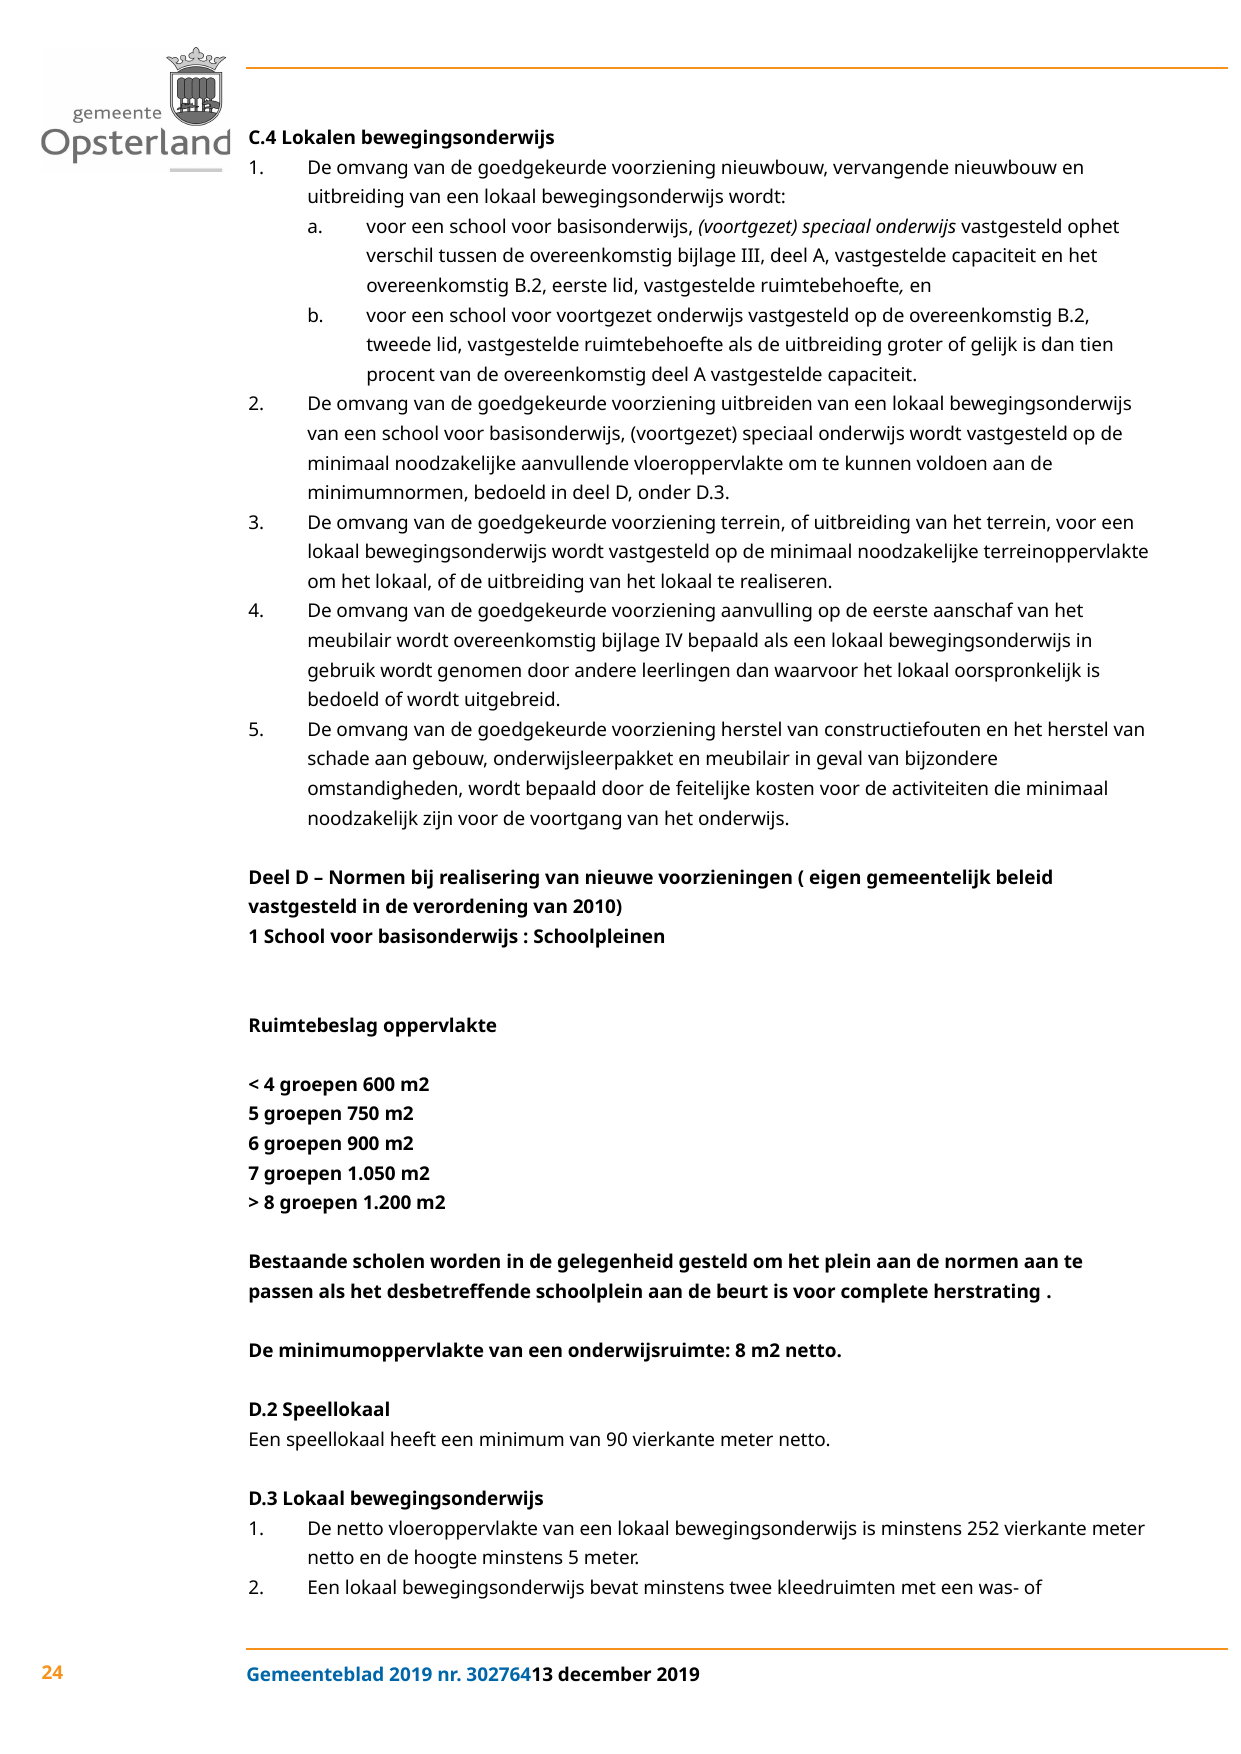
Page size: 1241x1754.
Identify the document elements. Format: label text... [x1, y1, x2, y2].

list De omvang van de goedgekeurde voorziening nieuwbouw, vervangende nieuwbouw en uitbreiding van een lokaal bewegingsonderwijs wordt: [248, 154, 1152, 209]
text 1 School voor basisonderwijs : Schoolpleinen [248, 923, 1152, 949]
text De minimumoppervlakte van een onderwijsruimte: 8 m2 netto. [248, 1337, 1152, 1363]
list De netto vloeroppervlakte van een lokaal bewegingsonderwijs is minstens 252 vierkante meter netto en de hoogte minstens 5 meter. [248, 1515, 1152, 1570]
text Ruimtebeslag oppervlakte [248, 1012, 1152, 1038]
text Deel D – Normen bij realisering van nieuwe voorzieningen ( eigen gemeentelijk beleid vastgesteld in de verordening van 2010) [248, 864, 1152, 919]
picture [41, 47, 231, 172]
text 5 groepen 750 m2 [248, 1101, 1152, 1126]
text < 4 groepen 600 m2 [248, 1071, 1152, 1097]
text > 8 groepen 1.200 m2 [248, 1189, 1152, 1215]
list De omvang van de goedgekeurde voorziening herstel van constructiefouten en het herstel van schade aan gebouw, onderwijsleerpakket en meubilair in geval van bijzondere omstandigheden, wordt bepaald door de feitelijke kosten voor de activiteiten die minimaal noodzakelijk zijn voor de voortgang van het onderwijs. [248, 716, 1152, 831]
text D.2 Speellokaal [248, 1396, 1152, 1422]
list De omvang van de goedgekeurde voorziening terrein, of uitbreiding van het terrein, voor een lokaal bewegingsonderwijs wordt vastgesteld op de minimaal noodzakelijke terreinoppervlakte om het lokaal, of de uitbreiding van het lokaal te realiseren. [248, 509, 1152, 594]
list De omvang van de goedgekeurde voorziening uitbreiden van een lokaal bewegingsonderwijs van een school voor basisonderwijs, (voortgezet) speciaal onderwijs wordt vastgesteld op de minimaal noodzakelijke aanvullende vloeroppervlakte om te kunnen voldoen aan de minimumnormen, bedoeld in deel D, onder D.3. [248, 391, 1152, 505]
text 7 groepen 1.050 m2 [248, 1160, 1152, 1186]
list Een lokaal bewegingsonderwijs bevat minstens twee kleedruimten met een was- of [248, 1574, 1152, 1600]
list voor een school voor voortgezet onderwijs vastgesteld op de overeenkomstig B.2, tweede lid, vastgestelde ruimtebehoefte als de uitbreiding groter of gelijk is dan tien procent van de overeenkomstig deel A vastgestelde capaciteit. [307, 302, 1152, 387]
list voor een school voor basisonderwijs, (voortgezet) speciaal onderwijs vastgesteld ophet verschil tussen de overeenkomstig bijlage III, deel A, vastgestelde capaciteit en het overeenkomstig B.2, eerste lid, vastgestelde ruimtebehoefte, en [307, 213, 1152, 298]
text C.4 Lokalen bewegingsonderwijs [248, 124, 1152, 150]
text 6 groepen 900 m2 [248, 1130, 1152, 1156]
list De omvang van de goedgekeurde voorziening aanvulling op de eerste aanschaf van het meubilair wordt overeenkomstig bijlage IV bepaald als een lokaal bewegingsonderwijs in gebruik wordt genomen door andere leerlingen dan waarvoor het lokaal oorspronkelijk is bedoeld of wordt uitgebreid. [248, 598, 1152, 712]
text Bestaande scholen worden in de gelegenheid gesteld om het plein aan de normen aan te passen als het desbetreffende schoolplein aan de beurt is voor complete herstrating . [248, 1248, 1152, 1304]
text Een speellokaal heeft een minimum van 90 vierkante meter netto. [248, 1426, 1152, 1452]
text D.3 Lokaal bewegingsonderwijs [248, 1485, 1152, 1511]
